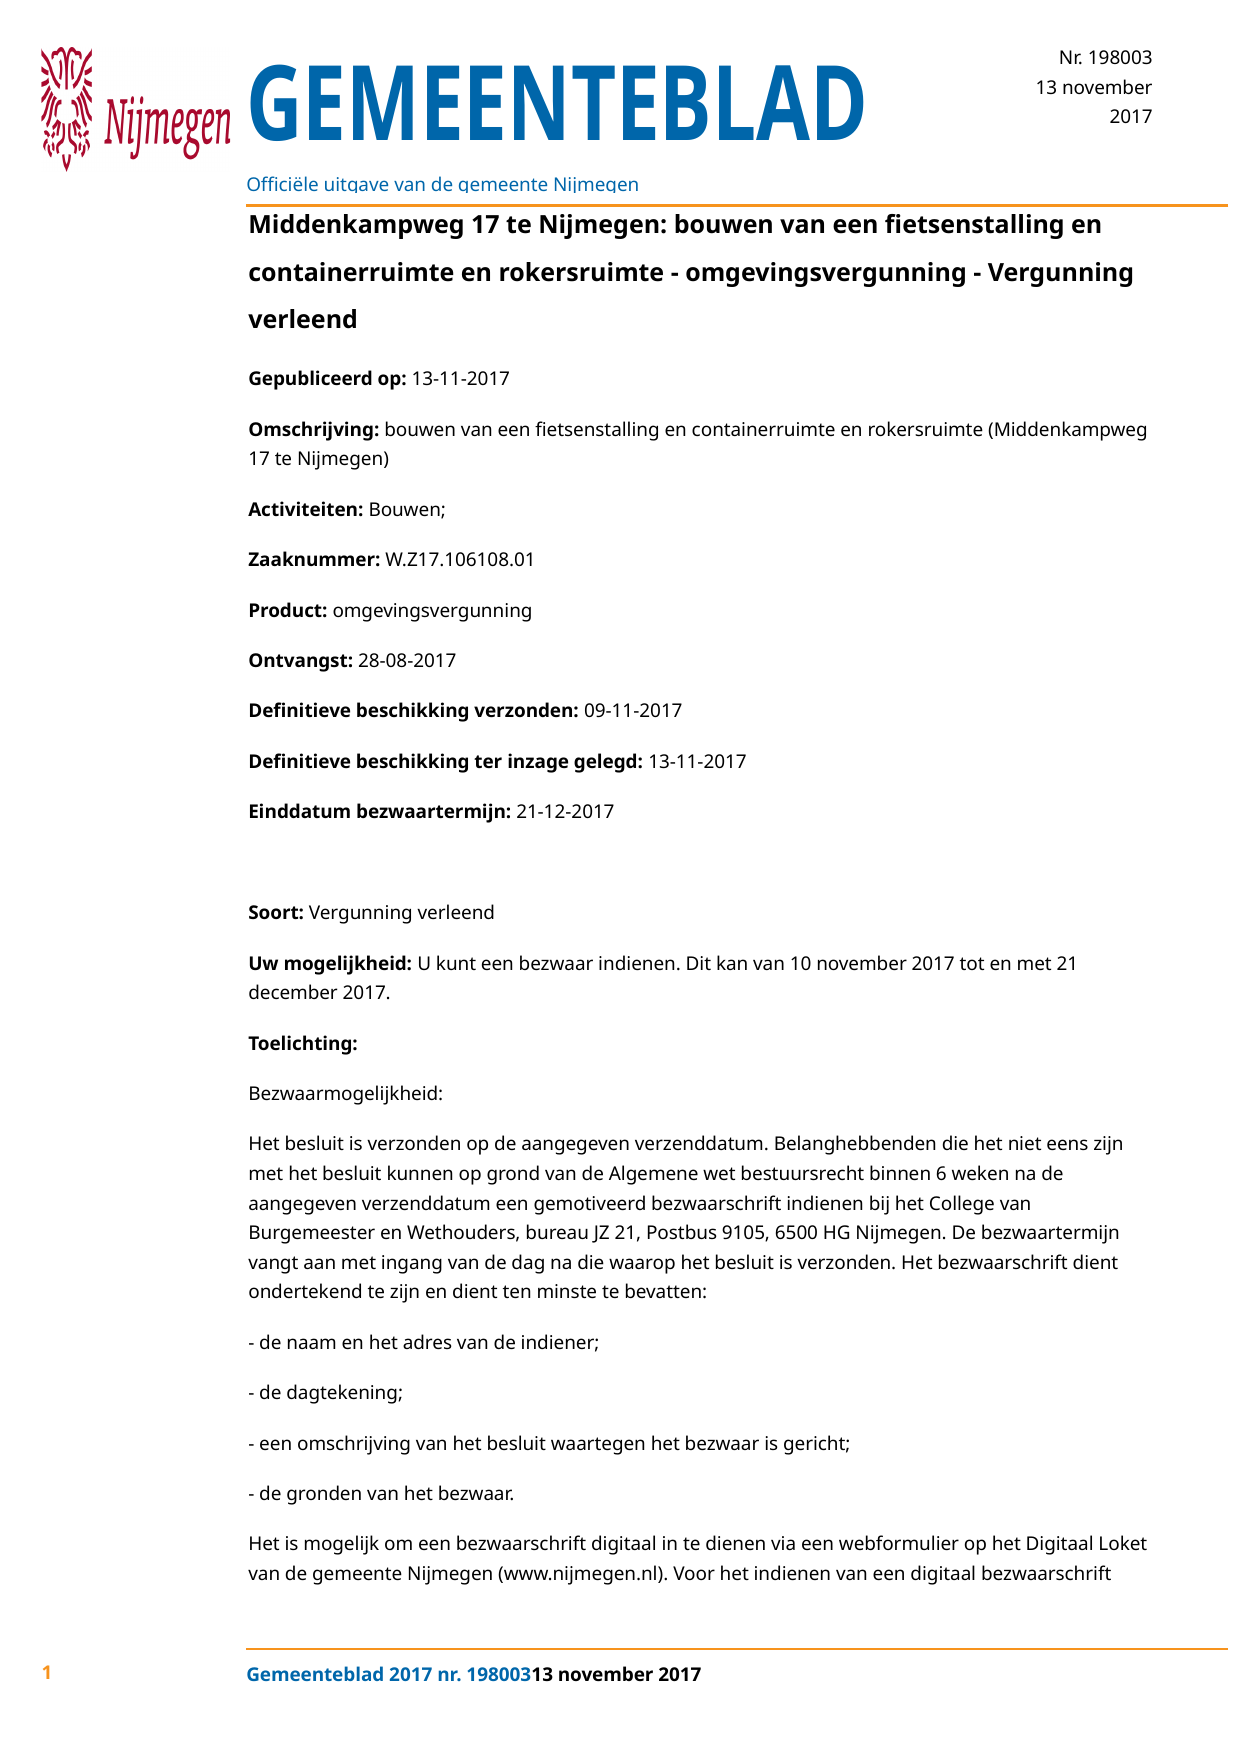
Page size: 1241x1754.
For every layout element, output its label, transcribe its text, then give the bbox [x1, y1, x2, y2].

text Omschrijving: bouwen van een fietsenstalling en containerruimte en rokersruimte (Middenkampweg 17 te Nijmegen) [248, 416, 1152, 471]
text Product: omgevingsvergunning [248, 597, 1152, 622]
text Bezwaarmogelijkheid: [248, 1080, 1152, 1106]
text Toelichting: [248, 1030, 1152, 1055]
text Soort: Vergunning verleend [248, 899, 1152, 925]
text - de dagtekening; [248, 1379, 1152, 1405]
text - de naam en het adres van de indiener; [248, 1329, 1152, 1354]
text Einddatum bezwaartermijn: 21-12-2017 [248, 798, 1152, 824]
text Gepubliceerd op: 13-11-2017 [248, 366, 1152, 391]
picture [41, 47, 231, 172]
text Zaaknummer: W.Z17.106108.01 [248, 546, 1152, 572]
text Activiteiten: Bouwen; [248, 496, 1152, 522]
text Definitieve beschikking verzonden: 09-11-2017 [248, 698, 1152, 723]
text - de gronden van het bezwaar. [248, 1480, 1152, 1506]
text Definitieve beschikking ter inzage gelegd: 13-11-2017 [248, 748, 1152, 774]
text Het besluit is verzonden op de aangegeven verzenddatum. Belanghebbenden die het niet eens zijn met het besluit kunnen op grond van de Algemene wet bestuursrecht binnen 6 weken na de aangegeven verzenddatum een gemotiveerd bezwaarschrift indienen bij het College van Burgemeester en Wethouders, bureau JZ 21, Postbus 9105, 6500 HG Nijmegen. De bezwaartermijn vangt aan met ingang van de dag na die waarop het besluit is verzonden. Het bezwaarschrift dient ondertekend te zijn en dient ten minste te bevatten: [248, 1131, 1152, 1304]
text Middenkampweg 17 te Nijmegen: bouwen van een fietsenstalling en containerruimte en rokersruimte - omgevingsvergunning - Vergunning verleend [248, 207, 1152, 336]
text Ontvangst: 28-08-2017 [248, 647, 1152, 673]
text - een omschrijving van het besluit waartegen het bezwaar is gericht; [248, 1430, 1152, 1455]
text Uw mogelijkheid: U kunt een bezwaar indienen. Dit kan van 10 november 2017 tot en met 21 december 2017. [248, 950, 1152, 1005]
text Het is mogelijk om een bezwaarschrift digitaal in te dienen via een webformulier op het Digitaal Loket van de gemeente Nijmegen (www.nijmegen.nl). Voor het indienen van een digitaal bezwaarschrift [248, 1531, 1152, 1586]
